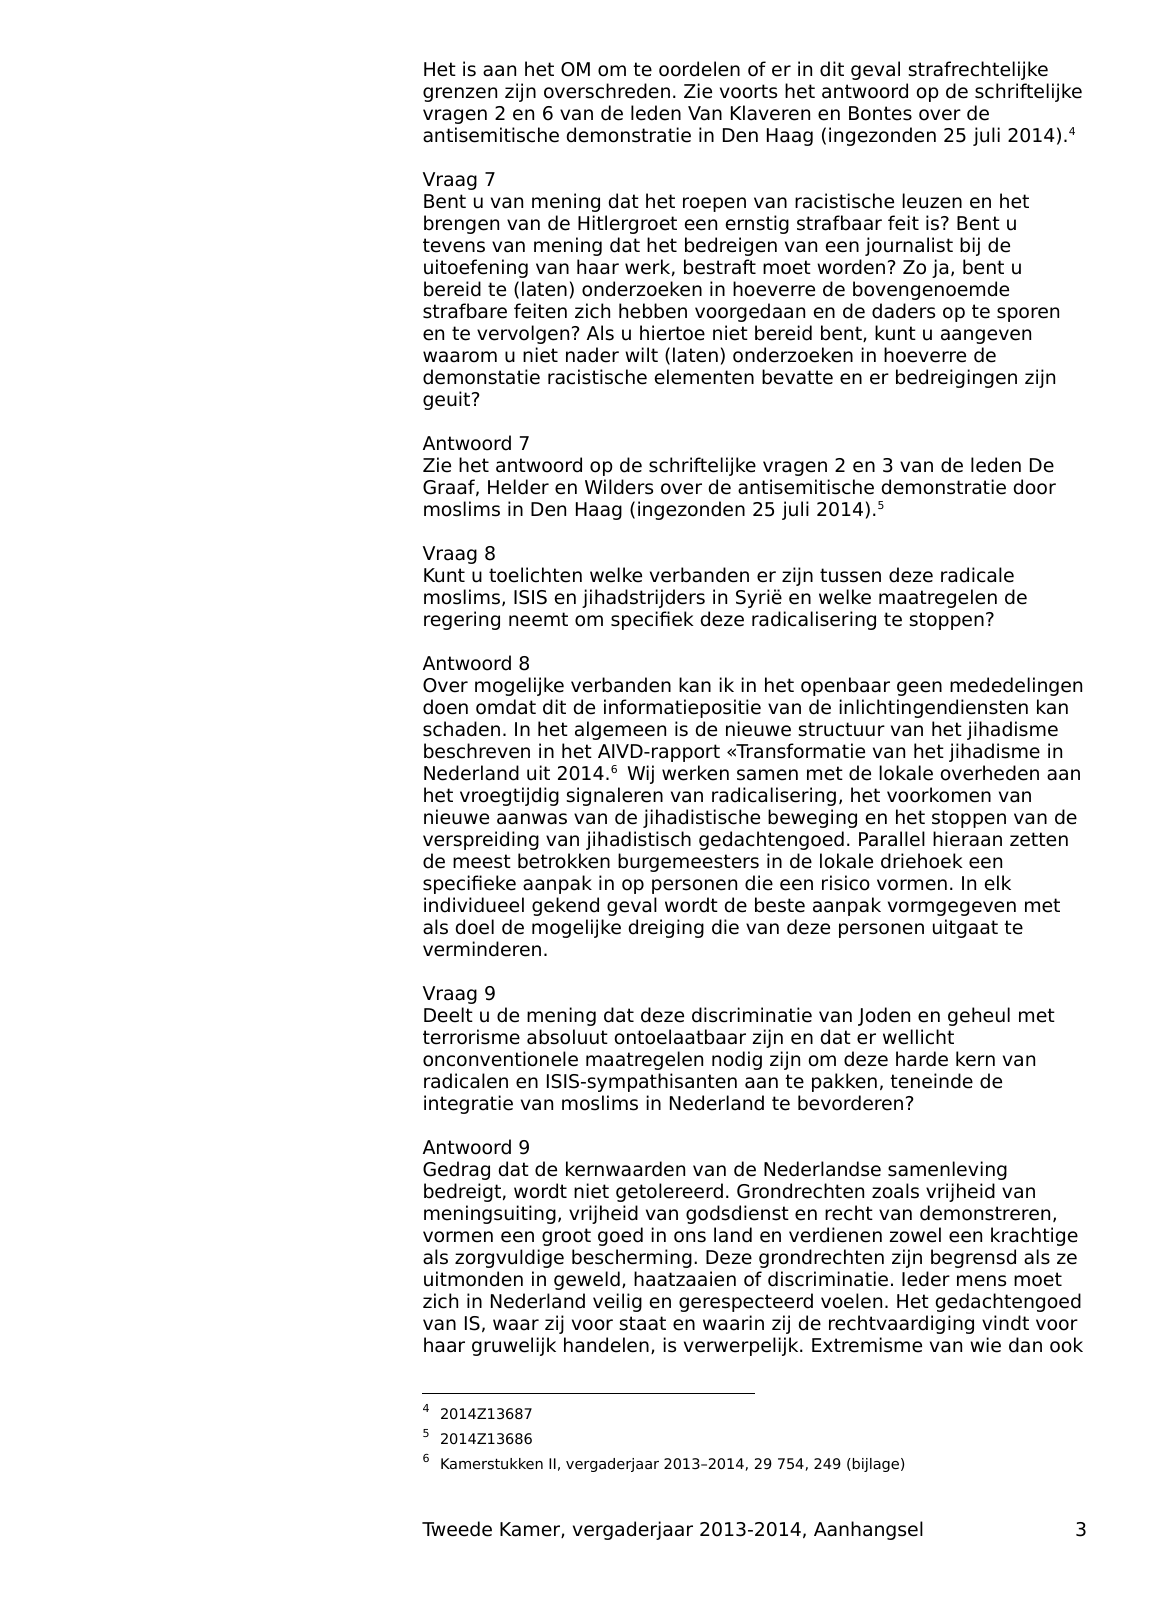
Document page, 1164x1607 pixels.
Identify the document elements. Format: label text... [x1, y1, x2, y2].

text Over mogelijke verbanden kan ik in het openbaar geen mededelingen doen omdat dit de informatiepositie van de inlichtingendiensten kan schaden. In het algemeen is de nieuwe structuur van het jihadisme beschreven in het AIVD-rapport «Transformatie van het jihadisme in Nederland uit 2014. Wij werken samen met de lokale overheden aan het vroegtijdig signaleren van radicalisering, het voorkomen van nieuwe aanwas van de jihadistische beweging en het stoppen van de verspreiding van jihadistisch gedachtengoed. Parallel hieraan zetten de meest betrokken burgemeesters in de lokale driehoek een specifieke aanpak in op personen die een risico vormen. In elk individueel gekend geval wordt de beste aanpak vormgegeven met als doel de mogelijke dreiging die van deze personen uitgaat te verminderen. [422, 675, 1087, 961]
text Gedrag dat de kernwaarden van de Nederlandse samenleving bedreigt, wordt niet getolereerd. Grondrechten zoals vrijheid van meningsuiting, vrijheid van godsdienst en recht van demonstreren, vormen een groot goed in ons land en verdienen zowel een krachtige als zorgvuldige bescherming. Deze grondrechten zijn begrensd als ze uitmonden in geweld, haatzaaien of discriminatie. Ieder mens moet zich in Nederland veilig en gerespecteerd voelen. Het gedachtengoed van IS, waar zij voor staat en waarin zij de rechtvaardiging vindt voor haar gruwelijk handelen, is verwerpelijk. Extremisme van wie dan ook [422, 1159, 1087, 1357]
text Zie het antwoord op de schriftelijke vragen 2 en 3 van de leden De Graaf, Helder en Wilders over de antisemitische demonstratie door moslims in Den Haag (ingezonden 25 juli 2014). [422, 455, 1087, 521]
text 2014Z13687 [422, 1402, 1087, 1424]
text Deelt u de mening dat deze discriminatie van Joden en geheul met terrorisme absoluut ontoelaatbaar zijn en dat er wellicht onconventionele maatregelen nodig zijn om deze harde kern van radicalen en ISIS-sympathisanten aan te pakken, teneinde de integratie van moslims in Nederland te bevorderen? [422, 1005, 1087, 1115]
text Het is aan het OM om te oordelen of er in dit geval strafrechtelijke grenzen zijn overschreden. Zie voorts het antwoord op de schriftelijke vragen 2 en 6 van de leden Van Klaveren en Bontes over de antisemitische demonstratie in Den Haag (ingezonden 25 juli 2014). [422, 59, 1087, 147]
text Vraag 8 [422, 543, 1087, 565]
text Vraag 9 [422, 983, 1087, 1005]
text Kunt u toelichten welke verbanden er zijn tussen deze radicale moslims, ISIS en jihadstrijders in Syrië en welke maatregelen de regering neemt om specifiek deze radicalisering te stoppen? [422, 565, 1087, 631]
text Antwoord 7 [422, 433, 1087, 455]
text 2014Z13686 [422, 1427, 1087, 1449]
text Antwoord 9 [422, 1137, 1087, 1159]
text Vraag 7 [422, 169, 1087, 191]
text Kamerstukken II, vergaderjaar 2013–2014, 29 754, 249 (bijlage) [422, 1452, 1087, 1474]
text Bent u van mening dat het roepen van racistische leuzen en het brengen van de Hitlergroet een ernstig strafbaar feit is? Bent u tevens van mening dat het bedreigen van een journalist bij de uitoefening van haar werk, bestraft moet worden? Zo ja, bent u bereid te (laten) onderzoeken in hoeverre de bovengenoemde strafbare feiten zich hebben voorgedaan en de daders op te sporen en te vervolgen? Als u hiertoe niet bereid bent, kunt u aangeven waarom u niet nader wilt (laten) onderzoeken in hoeverre de demonstatie racistische elementen bevatte en er bedreigingen zijn geuit? [422, 191, 1087, 411]
text Antwoord 8 [422, 653, 1087, 675]
